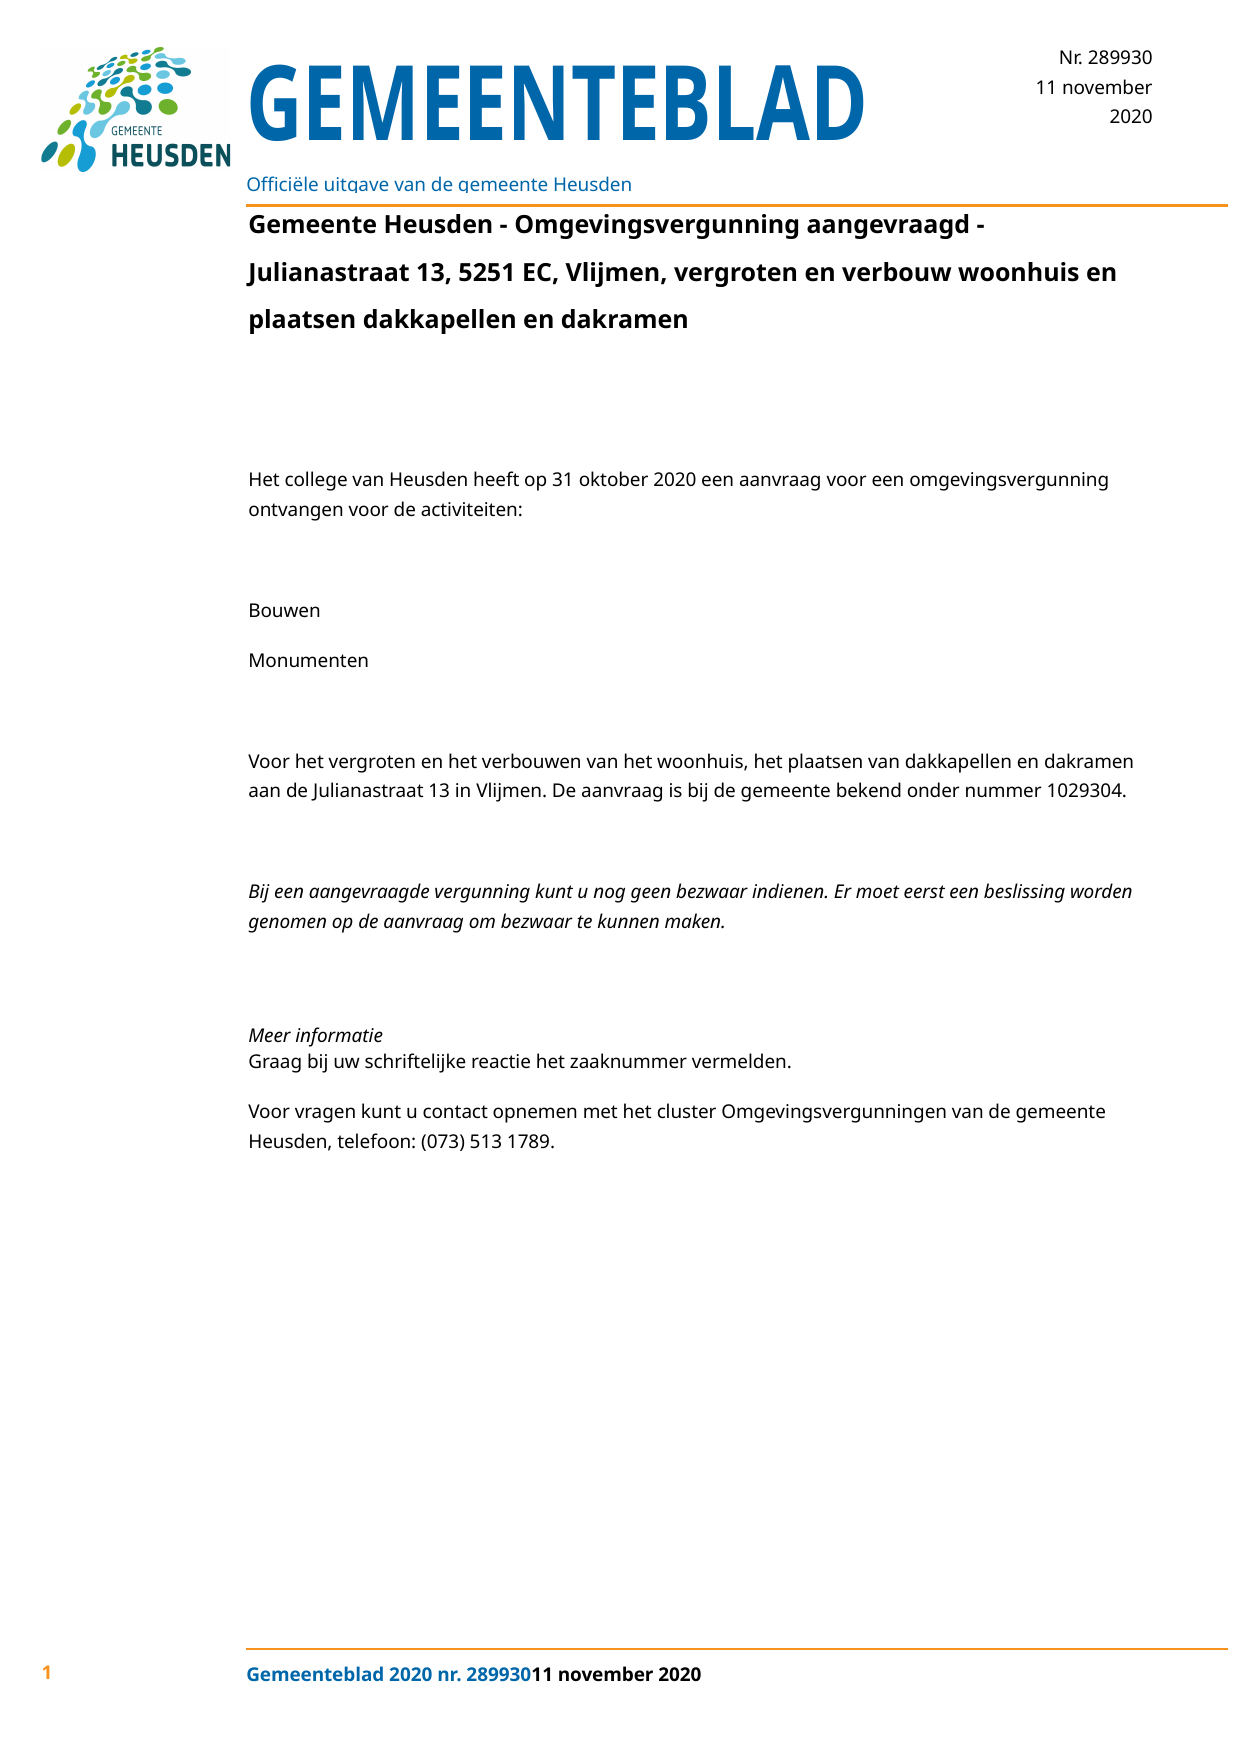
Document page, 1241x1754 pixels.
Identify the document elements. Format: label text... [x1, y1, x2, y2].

picture [41, 47, 231, 172]
text Het college van Heusden heeft op 31 oktober 2020 een aanvraag voor een omgevingsvergunning ontvangen voor de activiteiten: [248, 466, 1152, 522]
text Voor vragen kunt u contact opnemen met het cluster Omgevingsvergunningen van de gemeente Heusden, telefoon: (073) 513 1789. [248, 1098, 1152, 1154]
text Meer informatie [248, 1022, 1152, 1048]
text Gemeente Heusden - Omgevingsvergunning aangevraagd - Julianastraat 13, 5251 EC, Vlijmen, vergroten en verbouw woonhuis en plaatsen dakkapellen en dakramen [248, 207, 1152, 336]
text Graag bij uw schriftelijke reactie het zaaknummer vermelden. [248, 1048, 1152, 1074]
text Monumenten [248, 647, 1152, 673]
text Voor het vergroten en het verbouwen van het woonhuis, het plaatsen van dakkapellen en dakramen aan de Julianastraat 13 in Vlijmen. De aanvraag is bij de gemeente bekend onder nummer 1029304. [248, 748, 1152, 803]
text Bouwen [248, 597, 1152, 622]
text Bij een aangevraagde vergunning kunt u nog geen bezwaar indienen. Er moet eerst een beslissing worden genomen op de aanvraag om bezwaar te kunnen maken. [248, 878, 1152, 934]
